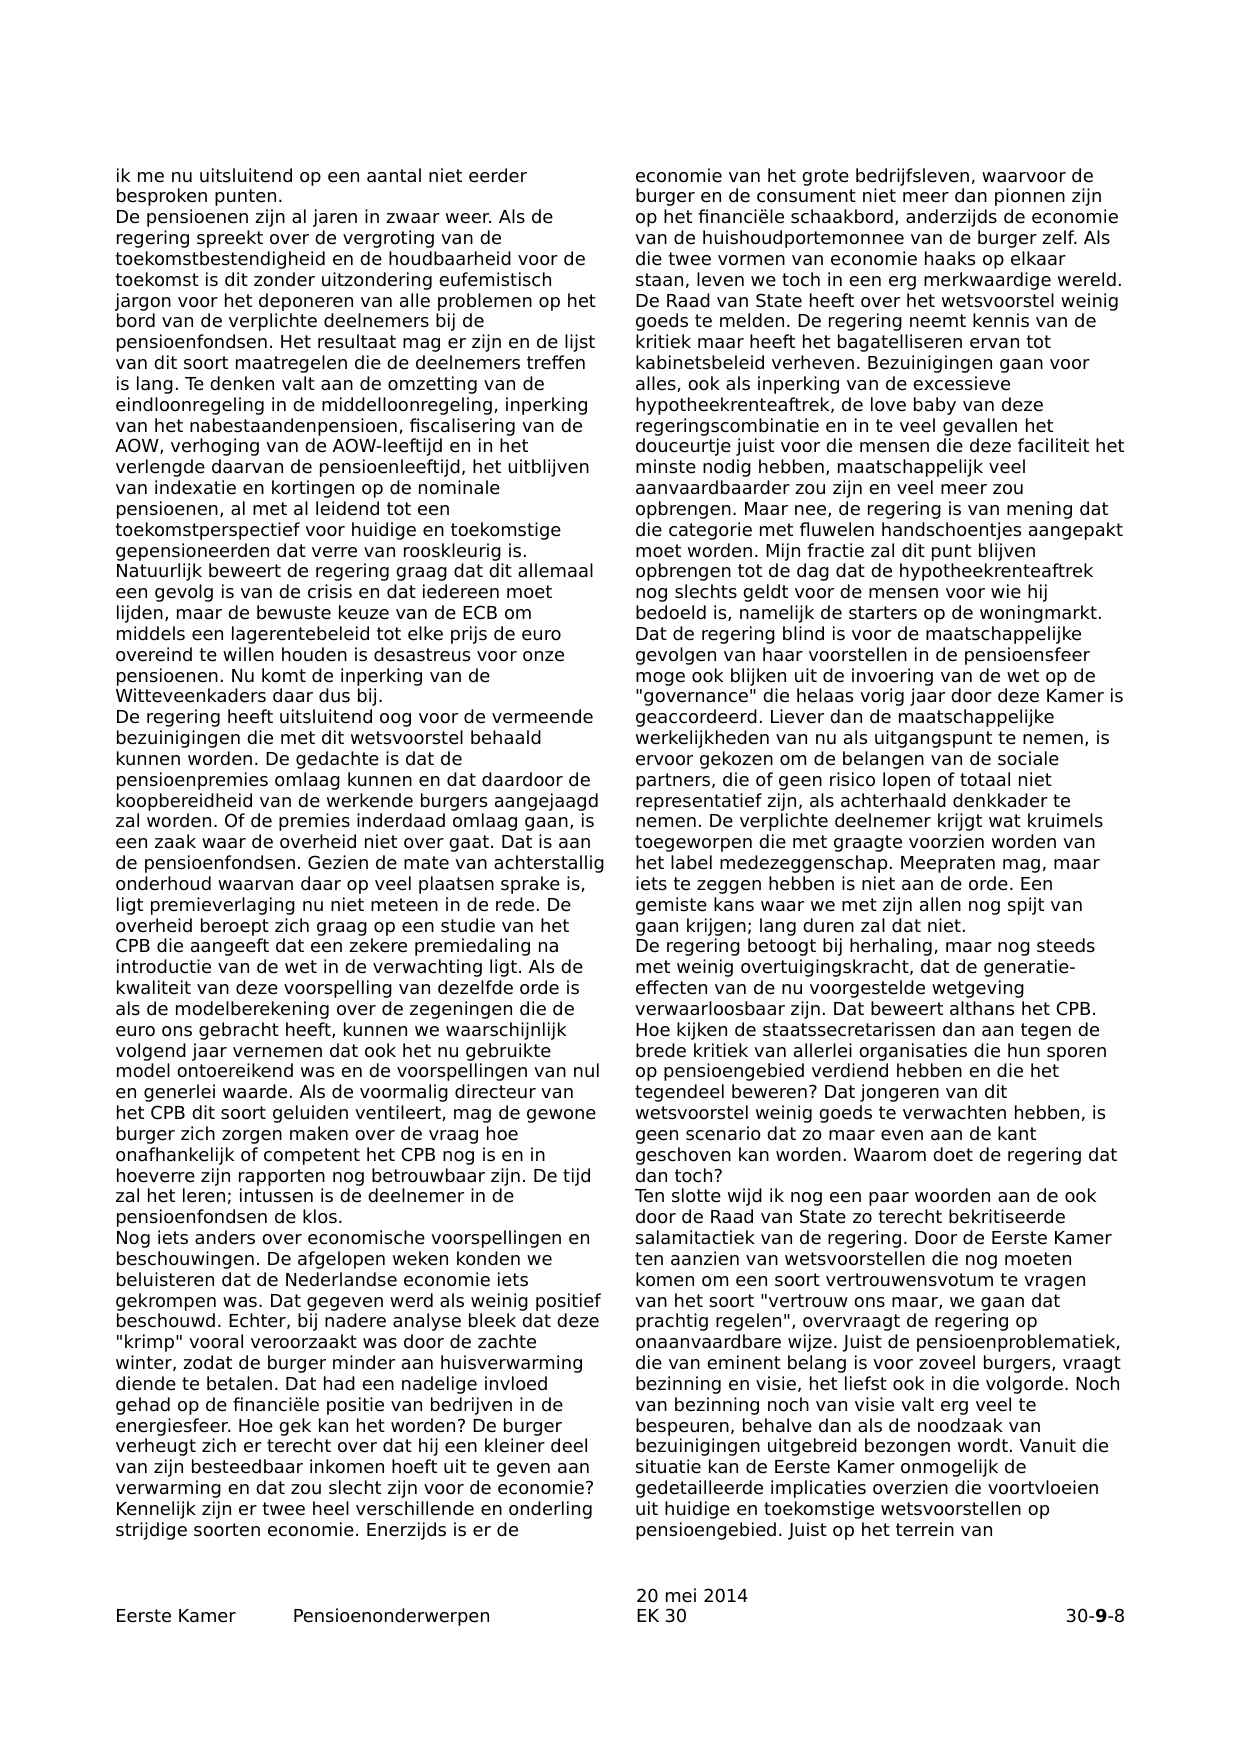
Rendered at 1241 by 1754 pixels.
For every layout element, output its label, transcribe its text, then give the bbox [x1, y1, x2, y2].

text Dat de regering blind is voor de maatschappelijke gevolgen van haar voorstellen in de pensioensfeer moge ook blijken uit de invoering van de wet op de "governance" die helaas vorig jaar door deze Kamer is geaccordeerd. Liever dan de maatschappelijke werkelijkheden van nu als uitgangspunt te nemen, is ervoor gekozen om de belangen van de sociale partners, die of geen risico lopen of totaal niet representatief zijn, als achterhaald denkkader te nemen. De verplichte deelnemer krijgt wat kruimels toegeworpen die met graagte voorzien worden van het label medezeggenschap. Meepraten mag, maar iets te zeggen hebben is niet aan de orde. Een gemiste kans waar we met zijn allen nog spijt van gaan krijgen; lang duren zal dat niet. [635, 624, 1125, 936]
text De regering heeft uitsluitend oog voor de vermeende bezuinigingen die met dit wetsvoorstel behaald kunnen worden. De gedachte is dat de pensioenpremies omlaag kunnen en dat daardoor de koopbereidheid van de werkende burgers aangejaagd zal worden. Of de premies inderdaad omlaag gaan, is een zaak waar de overheid niet over gaat. Dat is aan de pensioenfondsen. Gezien de mate van achterstallig onderhoud waarvan daar op veel plaatsen sprake is, ligt premieverlaging nu niet meteen in de rede. De overheid beroept zich graag op een studie van het CPB die aangeeft dat een zekere premiedaling na introductie van de wet in de verwachting ligt. Als de kwaliteit van deze voorspelling van dezelfde orde is als de modelberekening over de zegeningen die de euro ons gebracht heeft, kunnen we waarschijnlijk volgend jaar vernemen dat ook het nu gebruikte model ontoereikend was en de voorspellingen van nul en generlei waarde. Als de voormalig directeur van het CPB dit soort geluiden ventileert, mag de gewone burger zich zorgen maken over de vraag hoe onafhankelijk of competent het CPB nog is en in hoeverre zijn rapporten nog betrouwbaar zijn. De tijd zal het leren; intussen is de deelnemer in de pensioenfondsen de klos. [115, 707, 605, 1228]
text Ten slotte wijd ik nog een paar woorden aan de ook door de Raad van State zo terecht bekritiseerde salamitactiek van de regering. Door de Eerste Kamer ten aanzien van wetsvoorstellen die nog moeten komen om een soort vertrouwensvotum te vragen van het soort "vertrouw ons maar, we gaan dat prachtig regelen", overvraagt de regering op onaanvaardbare wijze. Juist de pensioenproblematiek, die van eminent belang is voor zoveel burgers, vraagt bezinning en visie, het liefst ook in die volgorde. Noch van bezinning noch van visie valt erg veel te bespeuren, behalve dan als de noodzaak van bezuinigingen uitgebreid bezongen wordt. Vanuit die situatie kan de Eerste Kamer onmogelijk de gedetailleerde implicaties overzien die voortvloeien uit huidige en toekomstige wetsvoorstellen op pensioengebied. Juist op het terrein van [635, 1186, 1125, 1540]
text De Raad van State heeft over het wetsvoorstel weinig goeds te melden. De regering neemt kennis van de kritiek maar heeft het bagatelliseren ervan tot kabinetsbeleid verheven. Bezuinigingen gaan voor alles, ook als inperking van de excessieve hypotheekrenteaftrek, de love baby van deze regeringscombinatie en in te veel gevallen het douceurtje juist voor die mensen die deze faciliteit het minste nodig hebben, maatschappelijk veel aanvaardbaarder zou zijn en veel meer zou opbrengen. Maar nee, de regering is van mening dat die categorie met fluwelen handschoentjes aangepakt moet worden. Mijn fractie zal dit punt blijven opbrengen tot de dag dat de hypotheekrenteaftrek nog slechts geldt voor de mensen voor wie hij bedoeld is, namelijk de starters op de woningmarkt. [635, 290, 1125, 624]
text economie van het grote bedrijfsleven, waarvoor de burger en de consument niet meer dan pionnen zijn op het financiële schaakbord, anderzijds de economie van de huishoudportemonnee van de burger zelf. Als die twee vormen van economie haaks op elkaar staan, leven we toch in een erg merkwaardige wereld. [635, 165, 1125, 290]
text Nog iets anders over economische voorspellingen en beschouwingen. De afgelopen weken konden we beluisteren dat de Nederlandse economie iets gekrompen was. Dat gegeven werd als weinig positief beschouwd. Echter, bij nadere analyse bleek dat deze "krimp" vooral veroorzaakt was door de zachte winter, zodat de burger minder aan huisverwarming diende te betalen. Dat had een nadelige invloed gehad op de financiële positie van bedrijven in de energiesfeer. Hoe gek kan het worden? De burger verheugt zich er terecht over dat hij een kleiner deel van zijn besteedbaar inkomen hoeft uit te geven aan verwarming en dat zou slecht zijn voor de economie? Kennelijk zijn er twee heel verschillende en onderling strijdige soorten economie. Enerzijds is er de [115, 1228, 605, 1540]
text De pensioenen zijn al jaren in zwaar weer. Als de regering spreekt over de vergroting van de toekomstbestendigheid en de houdbaarheid voor de toekomst is dit zonder uitzondering eufemistisch jargon voor het deponeren van alle problemen op het bord van de verplichte deelnemers bij de pensioenfondsen. Het resultaat mag er zijn en de lijst van dit soort maatregelen die de deelnemers treffen is lang. Te denken valt aan de omzetting van de eindloonregeling in de middelloonregeling, inperking van het nabestaandenpensioen, fiscalisering van de AOW, verhoging van de AOW-leeftijd en in het verlengde daarvan de pensioenleeftijd, het uitblijven van indexatie en kortingen op de nominale pensioenen, al met al leidend tot een toekomstperspectief voor huidige en toekomstige gepensioneerden dat verre van rooskleurig is. Natuurlijk beweert de regering graag dat dit allemaal een gevolg is van de crisis en dat iedereen moet lijden, maar de bewuste keuze van de ECB om middels een lagerentebeleid tot elke prijs de euro overeind te willen houden is desastreus voor onze pensioenen. Nu komt de inperking van de Witteveenkaders daar dus bij. [115, 207, 605, 707]
text ik me nu uitsluitend op een aantal niet eerder besproken punten. [115, 165, 605, 207]
text De regering betoogt bij herhaling, maar nog steeds met weinig overtuigingskracht, dat de generatie-effecten van de nu voorgestelde wetgeving verwaarloosbaar zijn. Dat beweert althans het CPB. Hoe kijken de staatssecretarissen dan aan tegen de brede kritiek van allerlei organisaties die hun sporen op pensioengebied verdiend hebben en die het tegendeel beweren? Dat jongeren van dit wetsvoorstel weinig goeds te verwachten hebben, is geen scenario dat zo maar even aan de kant geschoven kan worden. Waarom doet de regering dat dan toch? [635, 936, 1125, 1186]
